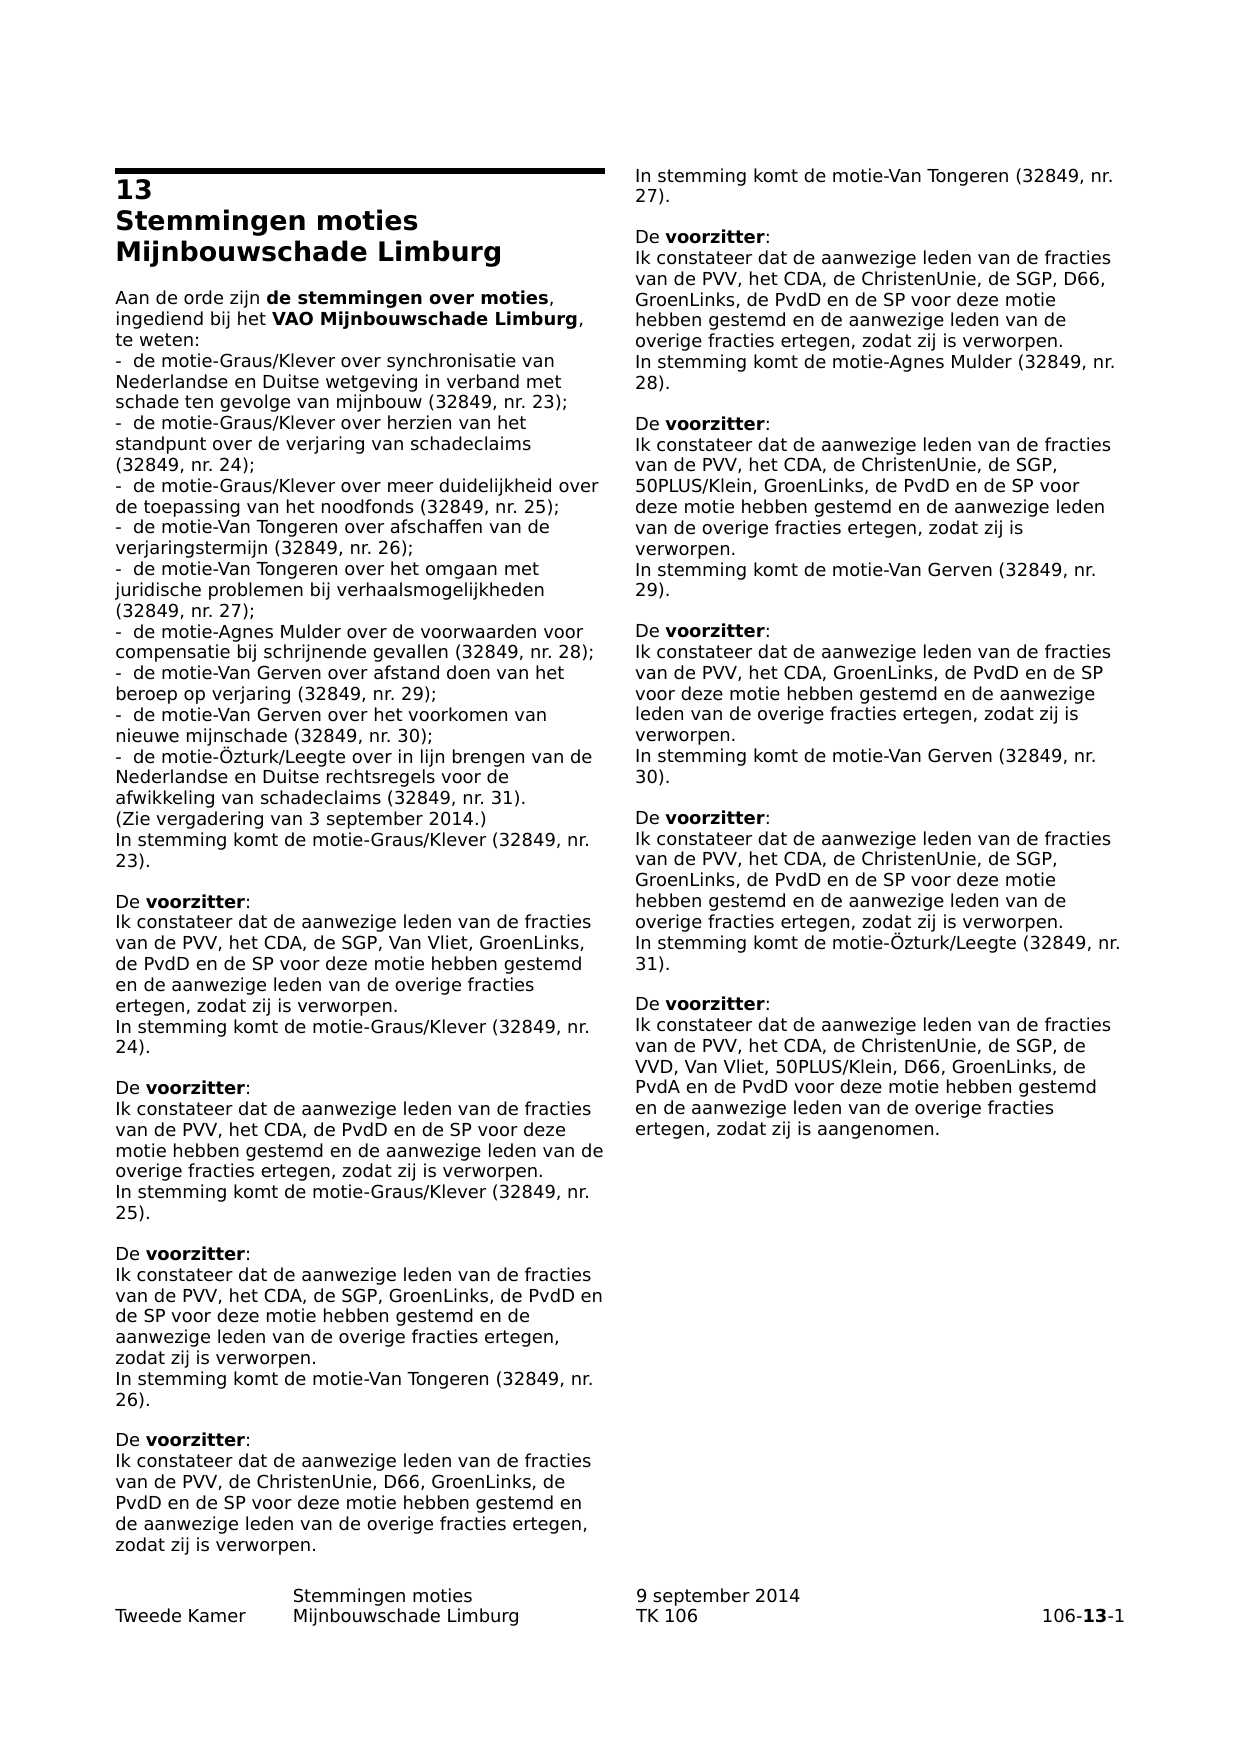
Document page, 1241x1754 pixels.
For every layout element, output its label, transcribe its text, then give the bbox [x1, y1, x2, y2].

list de motie-Agnes Mulder over de voorwaarden voor compensatie bij schrijnende gevallen (32849, nr. 28); [115, 621, 605, 663]
text Ik constateer dat de aanwezige leden van de fracties van de PVV, het CDA, de SGP, GroenLinks, de PvdD en de SP voor deze motie hebben gestemd en de aanwezige leden van de overige fracties ertegen, zodat zij is verworpen. [115, 1264, 605, 1369]
text De voorzitter: [115, 1078, 605, 1099]
text De voorzitter: [635, 994, 1125, 1015]
text Ik constateer dat de aanwezige leden van de fracties van de PVV, het CDA, de PvdD en de SP voor deze motie hebben gestemd en de aanwezige leden van de overige fracties ertegen, zodat zij is verworpen. [115, 1099, 605, 1182]
text De voorzitter: [635, 807, 1125, 828]
text In stemming komt de motie-Van Gerven (32849, nr. 30). [635, 746, 1125, 787]
list de motie-Graus/Klever over herzien van het standpunt over de verjaring van schadeclaims (32849, nr. 24); [115, 413, 605, 476]
list de motie-Van Gerven over afstand doen van het beroep op verjaring (32849, nr. 29); [115, 663, 605, 705]
text In stemming komt de motie-Graus/Klever (32849, nr. 23). [115, 830, 605, 871]
text Ik constateer dat de aanwezige leden van de fracties van de PVV, het CDA, de ChristenUnie, de SGP, D66, GroenLinks, de PvdD en de SP voor deze motie hebben gestemd en de aanwezige leden van de overige fracties ertegen, zodat zij is verworpen. [635, 248, 1125, 352]
text In stemming komt de motie-Van Gerven (32849, nr. 29). [635, 559, 1125, 601]
text De voorzitter: [635, 227, 1125, 248]
text Ik constateer dat de aanwezige leden van de fracties van de PVV, de ChristenUnie, D66, GroenLinks, de PvdD en de SP voor deze motie hebben gestemd en de aanwezige leden van de overige fracties ertegen, zodat zij is verworpen. [115, 1451, 605, 1555]
text De voorzitter: [115, 1244, 605, 1264]
text Ik constateer dat de aanwezige leden van de fracties van de PVV, het CDA, de ChristenUnie, de SGP, GroenLinks, de PvdD en de SP voor deze motie hebben gestemd en de aanwezige leden van de overige fracties ertegen, zodat zij is verworpen. [635, 828, 1125, 932]
text In stemming komt de motie-Özturk/Leegte (32849, nr. 31). [635, 932, 1125, 974]
text Ik constateer dat de aanwezige leden van de fracties van de PVV, het CDA, de SGP, Van Vliet, GroenLinks, de PvdD en de SP voor deze motie hebben gestemd en de aanwezige leden van de overige fracties ertegen, zodat zij is verworpen. [115, 912, 605, 1016]
text (Zie vergadering van 3 september 2014.) [115, 809, 605, 830]
text In stemming komt de motie-Graus/Klever (32849, nr. 24). [115, 1016, 605, 1058]
text Aan de orde zijn de stemmingen over moties, ingediend bij het VAO Mijnbouwschade Limburg, [115, 288, 605, 330]
list de motie-Graus/Klever over synchronisatie van Nederlandse en Duitse wetgeving in verband met schade ten gevolge van mijnbouw (32849, nr. 23); [115, 351, 605, 413]
text In stemming komt de motie-Graus/Klever (32849, nr. 25). [115, 1182, 605, 1224]
list de motie-Van Gerven over het voorkomen van nieuwe mijnschade (32849, nr. 30); [115, 705, 605, 746]
text Ik constateer dat de aanwezige leden van de fracties van de PVV, het CDA, GroenLinks, de PvdD en de SP voor deze motie hebben gestemd en de aanwezige leden van de overige fracties ertegen, zodat zij is verworpen. [635, 642, 1125, 746]
title 13 Stemmingen moties Mijnbouwschade Limburg [115, 174, 605, 268]
text In stemming komt de motie-Van Tongeren (32849, nr. 26). [115, 1369, 605, 1410]
text De voorzitter: [635, 621, 1125, 642]
text Ik constateer dat de aanwezige leden van de fracties van de PVV, het CDA, de ChristenUnie, de SGP, 50PLUS/Klein, GroenLinks, de PvdD en de SP voor deze motie hebben gestemd en de aanwezige leden van de overige fracties ertegen, zodat zij is verworpen. [635, 434, 1125, 559]
text De voorzitter: [635, 413, 1125, 434]
text Ik constateer dat de aanwezige leden van de fracties van de PVV, het CDA, de ChristenUnie, de SGP, de VVD, Van Vliet, 50PLUS/Klein, D66, GroenLinks, de PvdA en de PvdD voor deze motie hebben gestemd en de aanwezige leden van de overige fracties ertegen, zodat zij is aangenomen. [635, 1015, 1125, 1140]
list de motie-Özturk/Leegte over in lijn brengen van de Nederlandse en Duitse rechtsregels voor de afwikkeling van schadeclaims (32849, nr. 31). [115, 746, 605, 809]
text In stemming komt de motie-Agnes Mulder (32849, nr. 28). [635, 352, 1125, 393]
text In stemming komt de motie-Van Tongeren (32849, nr. 27). [635, 165, 1125, 207]
list de motie-Van Tongeren over afschaffen van de verjaringstermijn (32849, nr. 26); [115, 517, 605, 559]
list de motie-Graus/Klever over meer duidelijkheid over de toepassing van het noodfonds (32849, nr. 25); [115, 476, 605, 517]
text De voorzitter: [115, 1430, 605, 1451]
text De voorzitter: [115, 891, 605, 912]
text te weten: [115, 330, 605, 351]
list de motie-Van Tongeren over het omgaan met juridische problemen bij verhaalsmogelijkheden (32849, nr. 27); [115, 559, 605, 621]
